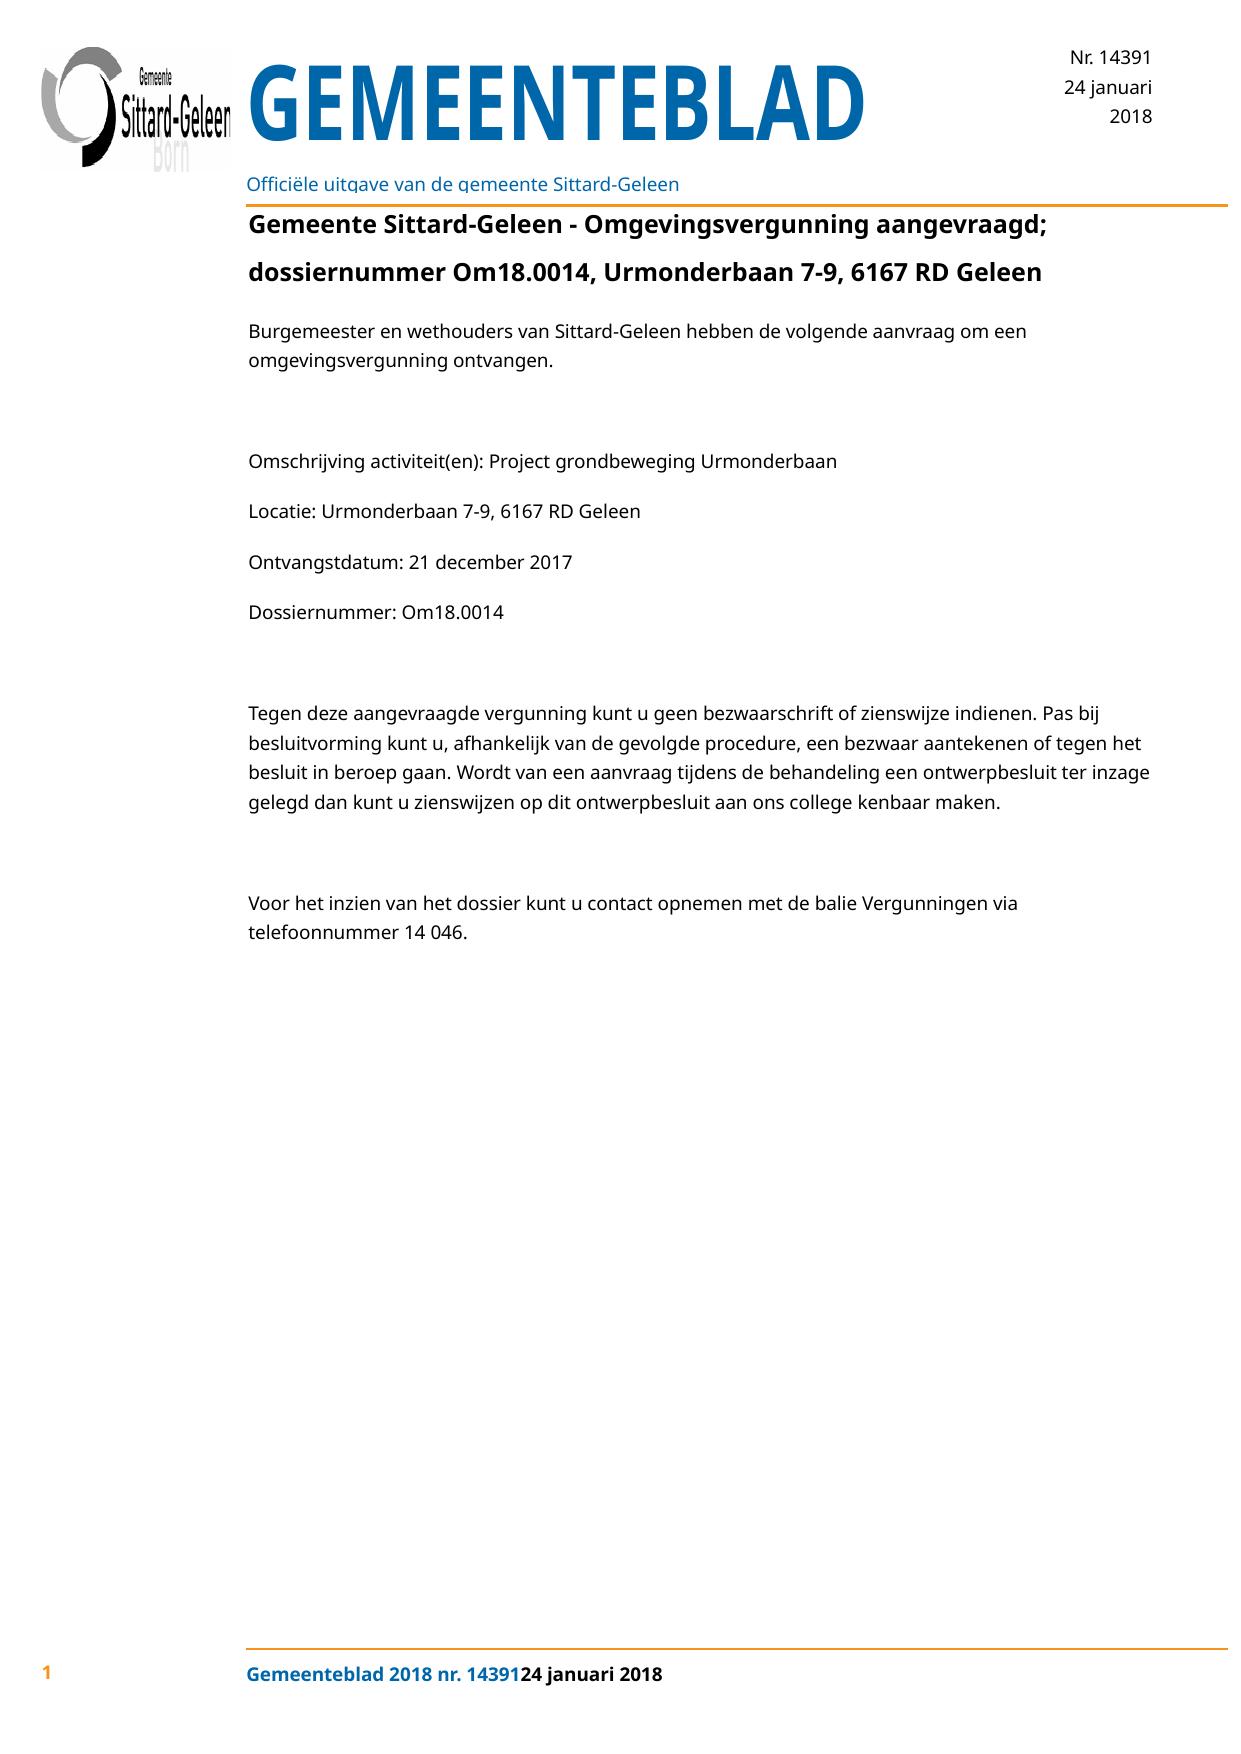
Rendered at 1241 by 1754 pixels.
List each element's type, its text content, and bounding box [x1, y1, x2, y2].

text Locatie: Urmonderbaan 7-9, 6167 RD Geleen [248, 499, 1152, 524]
text Tegen deze aangevraagde vergunning kunt u geen bezwaarschrift of zienswijze indienen. Pas bij besluitvorming kunt u, afhankelijk van de gevolgde procedure, een bezwaar aantekenen of tegen het besluit in beroep gaan. Wordt van een aanvraag tijdens de behandeling een ontwerpbesluit ter inzage gelegd dan kunt u zienswijzen op dit ontwerpbesluit aan ons college kenbaar maken. [248, 700, 1152, 815]
text Gemeente Sittard-Geleen - Omgevingsvergunning aangevraagd; dossiernummer Om18.0014, Urmonderbaan 7-9, 6167 RD Geleen [248, 207, 1152, 288]
picture [41, 47, 231, 172]
text Dossiernummer: Om18.0014 [248, 599, 1152, 625]
text Burgemeester en wethouders van Sittard-Geleen hebben de volgende aanvraag om een omgevingsvergunning ontvangen. [248, 318, 1152, 373]
text Voor het inzien van het dossier kunt u contact opnemen met de balie Vergunningen via telefoonnummer 14 046. [248, 890, 1152, 945]
text Omschrijving activiteit(en): Project grondbeweging Urmonderbaan [248, 448, 1152, 474]
text Ontvangstdatum: 21 december 2017 [248, 549, 1152, 575]
